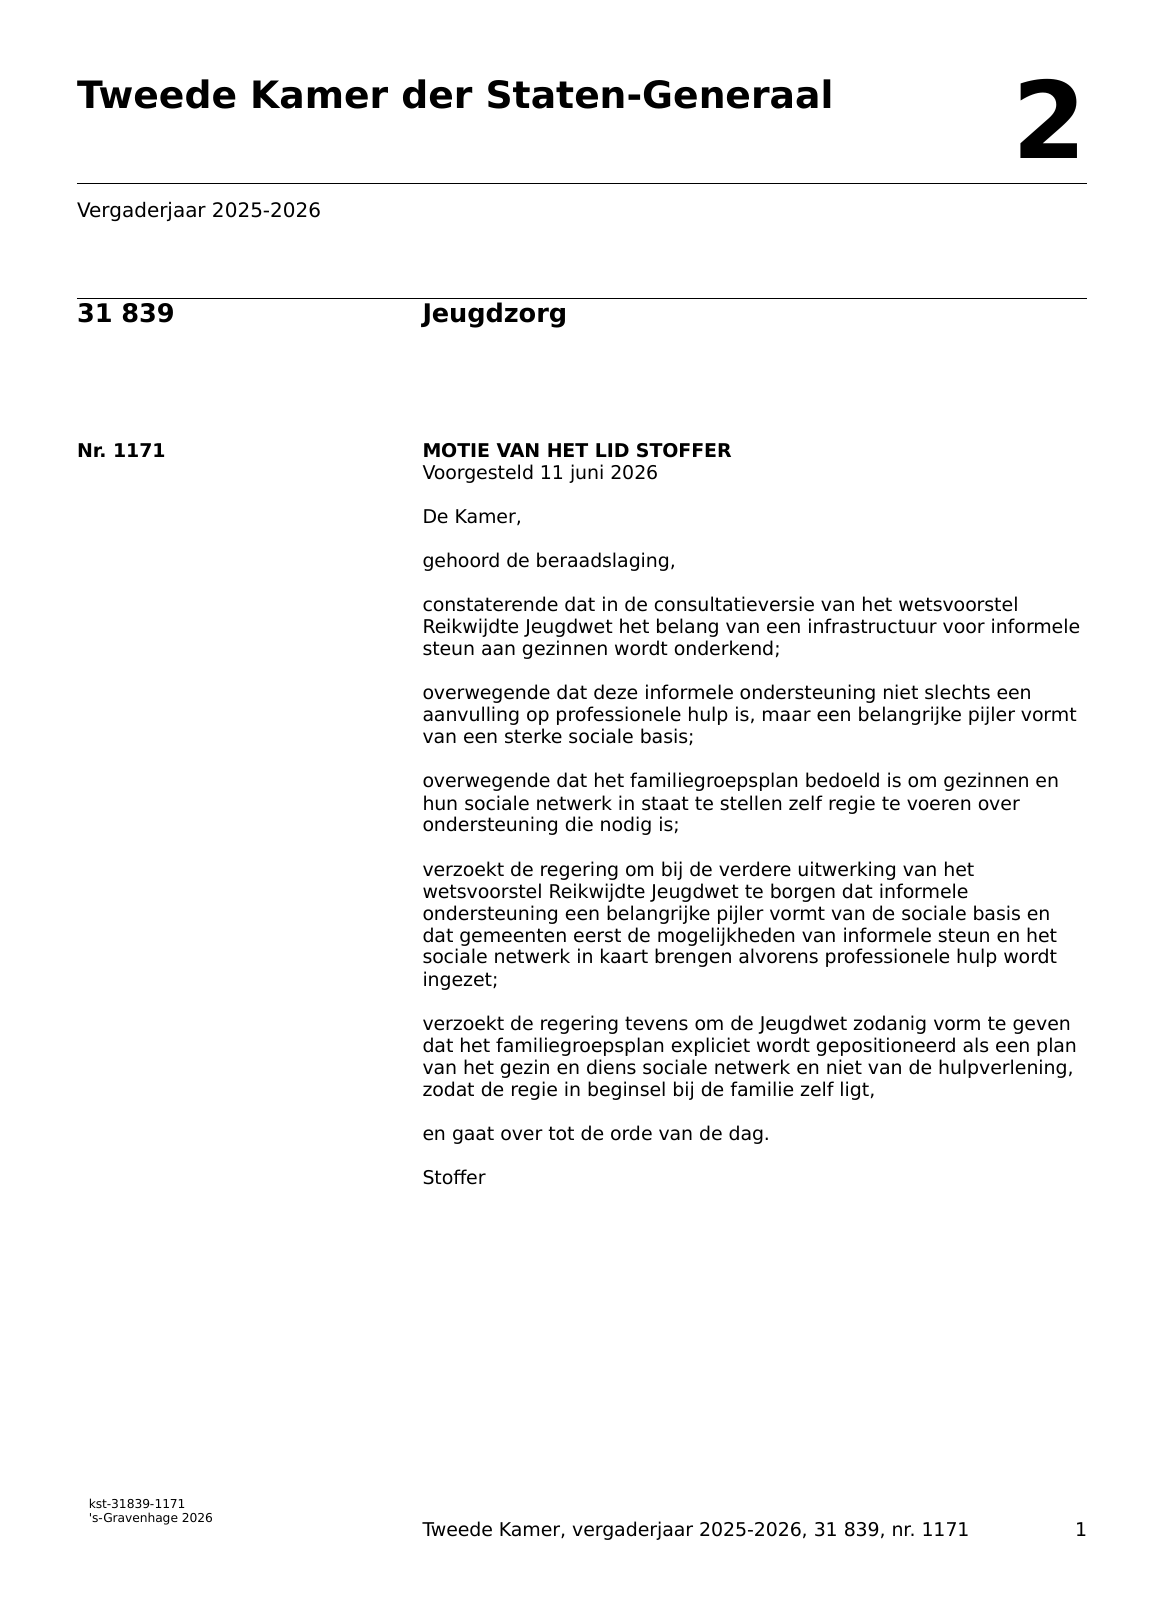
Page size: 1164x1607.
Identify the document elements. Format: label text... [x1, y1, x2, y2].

text constaterende dat in de consultatieversie van het wetsvoorstel Reikwijdte Jeugdwet het belang van een infrastructuur voor informele steun aan gezinnen wordt onderkend; [422, 594, 1087, 660]
text overwegende dat deze informele ondersteuning niet slechts een aanvulling op professionele hulp is, maar een belangrijke pijler vormt van een sterke sociale basis; [422, 682, 1087, 748]
table_cell Vergaderjaar 2025-2026 [77, 184, 1087, 298]
text gehoord de beraadslaging, [422, 550, 1087, 572]
text overwegende dat het familiegroepsplan bedoeld is om gezinnen en hun sociale netwerk in staat te stellen zelf regie te voeren over ondersteuning die nodig is; [422, 770, 1087, 836]
text en gaat over tot de orde van de dag. [422, 1123, 1087, 1145]
subtitle Nr. 1171 MOTIE VAN HET LID STOFFER [77, 440, 1087, 462]
text verzoekt de regering tevens om de Jeugdwet zodanig vorm te geven dat het familiegroepsplan expliciet wordt gepositioneerd als een plan van het gezin en diens sociale netwerk en niet van de hulpverlening, zodat de regie in beginsel bij de familie zelf ligt, [422, 1013, 1087, 1101]
table_header 2 [886, 59, 1087, 183]
text 's-Gravenhage 2026 [88, 1511, 323, 1525]
text verzoekt de regering om bij de verdere uitwerking van het wetsvoorstel Reikwijdte Jeugdwet te borgen dat informele ondersteuning een belangrijke pijler vormt van de sociale basis en dat gemeenten eerst de mogelijkheden van informele steun en het sociale netwerk in kaart brengen alvorens professionele hulp wordt ingezet; [422, 858, 1087, 990]
text Stoffer [422, 1167, 1087, 1189]
text Voorgesteld 11 juni 2026 [422, 462, 1087, 484]
table_header Tweede Kamer der Staten-Generaal [77, 59, 886, 183]
text De Kamer, [422, 506, 1087, 528]
text kst-31839-1171 [88, 1497, 323, 1511]
subtitle 31 839 Jeugdzorg [77, 299, 1087, 329]
